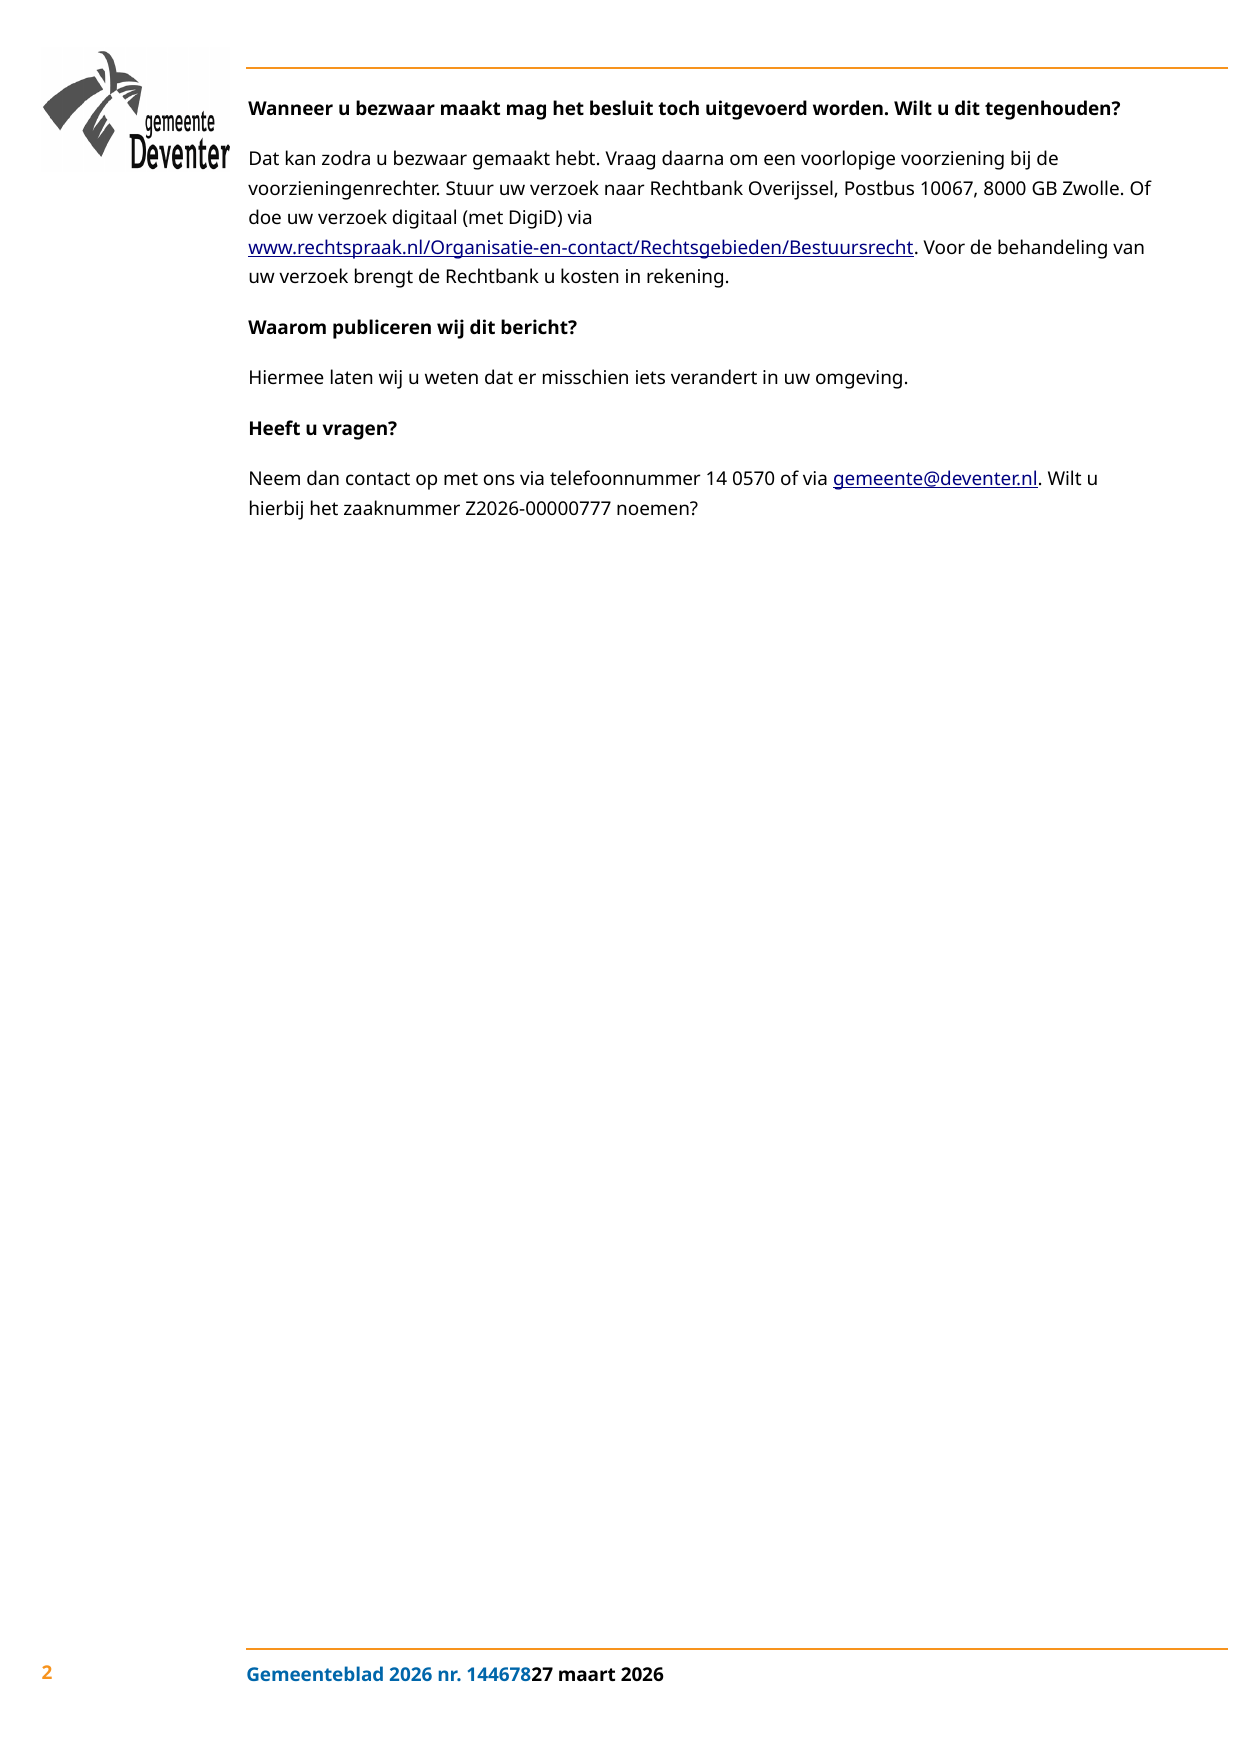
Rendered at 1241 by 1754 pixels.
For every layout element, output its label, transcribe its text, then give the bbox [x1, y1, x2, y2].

text Hiermee laten wij u weten dat er misschien iets verandert in uw omgeving. [248, 364, 1152, 390]
text Wanneer u bezwaar maakt mag het besluit toch uitgevoerd worden. Wilt u dit tegenhouden? [248, 95, 1152, 121]
text Heeft u vragen? [248, 415, 1152, 441]
text Waarom publiceren wij dit bericht? [248, 314, 1152, 340]
picture [41, 47, 231, 172]
text Neem dan contact op met ons via telefoonnummer 14 0570 of via gemeente@deventer.nl. Wilt u hierbij het zaaknummer Z2026-00000777 noemen? [248, 465, 1152, 521]
text Dat kan zodra u bezwaar gemaakt hebt. Vraag daarna om een voorlopige voorziening bij de voorzieningenrechter. Stuur uw verzoek naar Rechtbank Overijssel, Postbus 10067, 8000 GB Zwolle. Of doe uw verzoek digitaal (met DigiD) via www.rechtspraak.nl/Organisatie-en-contact/Rechtsgebieden/Bestuursrecht. Voor de behandeling van uw verzoek brengt de Rechtbank u kosten in rekening. [248, 145, 1152, 289]
